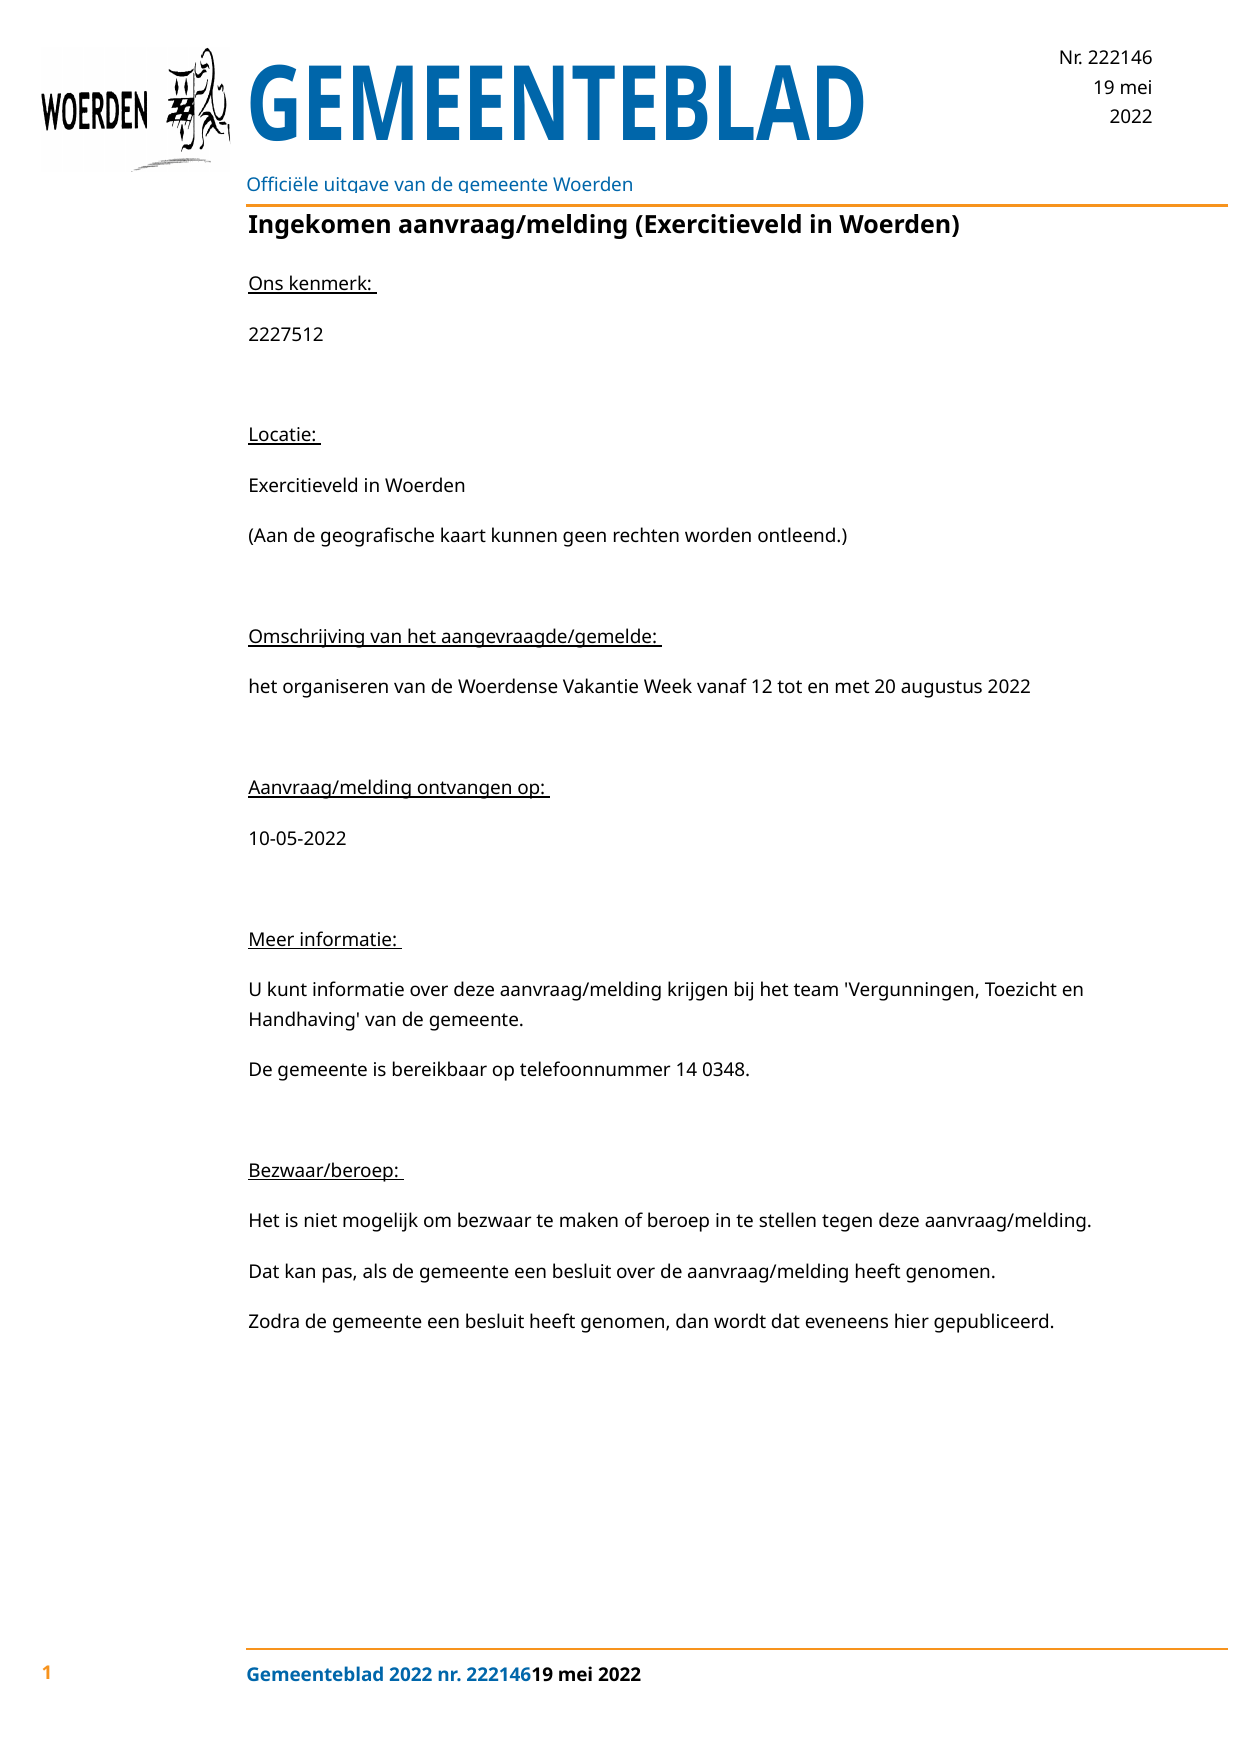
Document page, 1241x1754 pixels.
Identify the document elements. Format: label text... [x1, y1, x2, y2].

text Ons kenmerk: [248, 270, 1152, 296]
text (Aan de geografische kaart kunnen geen rechten worden ontleend.) [248, 522, 1152, 548]
text Omschrijving van het aangevraagde/gemelde: [248, 623, 1152, 649]
text De gemeente is bereikbaar op telefoonnummer 14 0348. [248, 1056, 1152, 1082]
text Aanvraag/melding ontvangen op: [248, 774, 1152, 800]
text Bezwaar/beroep: [248, 1157, 1152, 1183]
text Zodra de gemeente een besluit heeft genomen, dan wordt dat eveneens hier gepubliceerd. [248, 1308, 1152, 1334]
text 10-05-2022 [248, 825, 1152, 851]
text het organiseren van de Woerdense Vakantie Week vanaf 12 tot en met 20 augustus 2022 [248, 674, 1152, 699]
picture [41, 47, 231, 172]
text Het is niet mogelijk om bezwaar te maken of beroep in te stellen tegen deze aanvraag/melding. [248, 1207, 1152, 1233]
text Dat kan pas, als de gemeente een besluit over de aanvraag/melding heeft genomen. [248, 1258, 1152, 1283]
text 2227512 [248, 321, 1152, 346]
text Meer informatie: [248, 926, 1152, 951]
text U kunt informatie over deze aanvraag/melding krijgen bij het team 'Vergunningen, Toezicht en Handhaving' van de gemeente. [248, 976, 1152, 1031]
text Exercitieveld in Woerden [248, 472, 1152, 498]
text Ingekomen aanvraag/melding (Exercitieveld in Woerden) [248, 207, 1152, 241]
text Locatie: [248, 422, 1152, 447]
